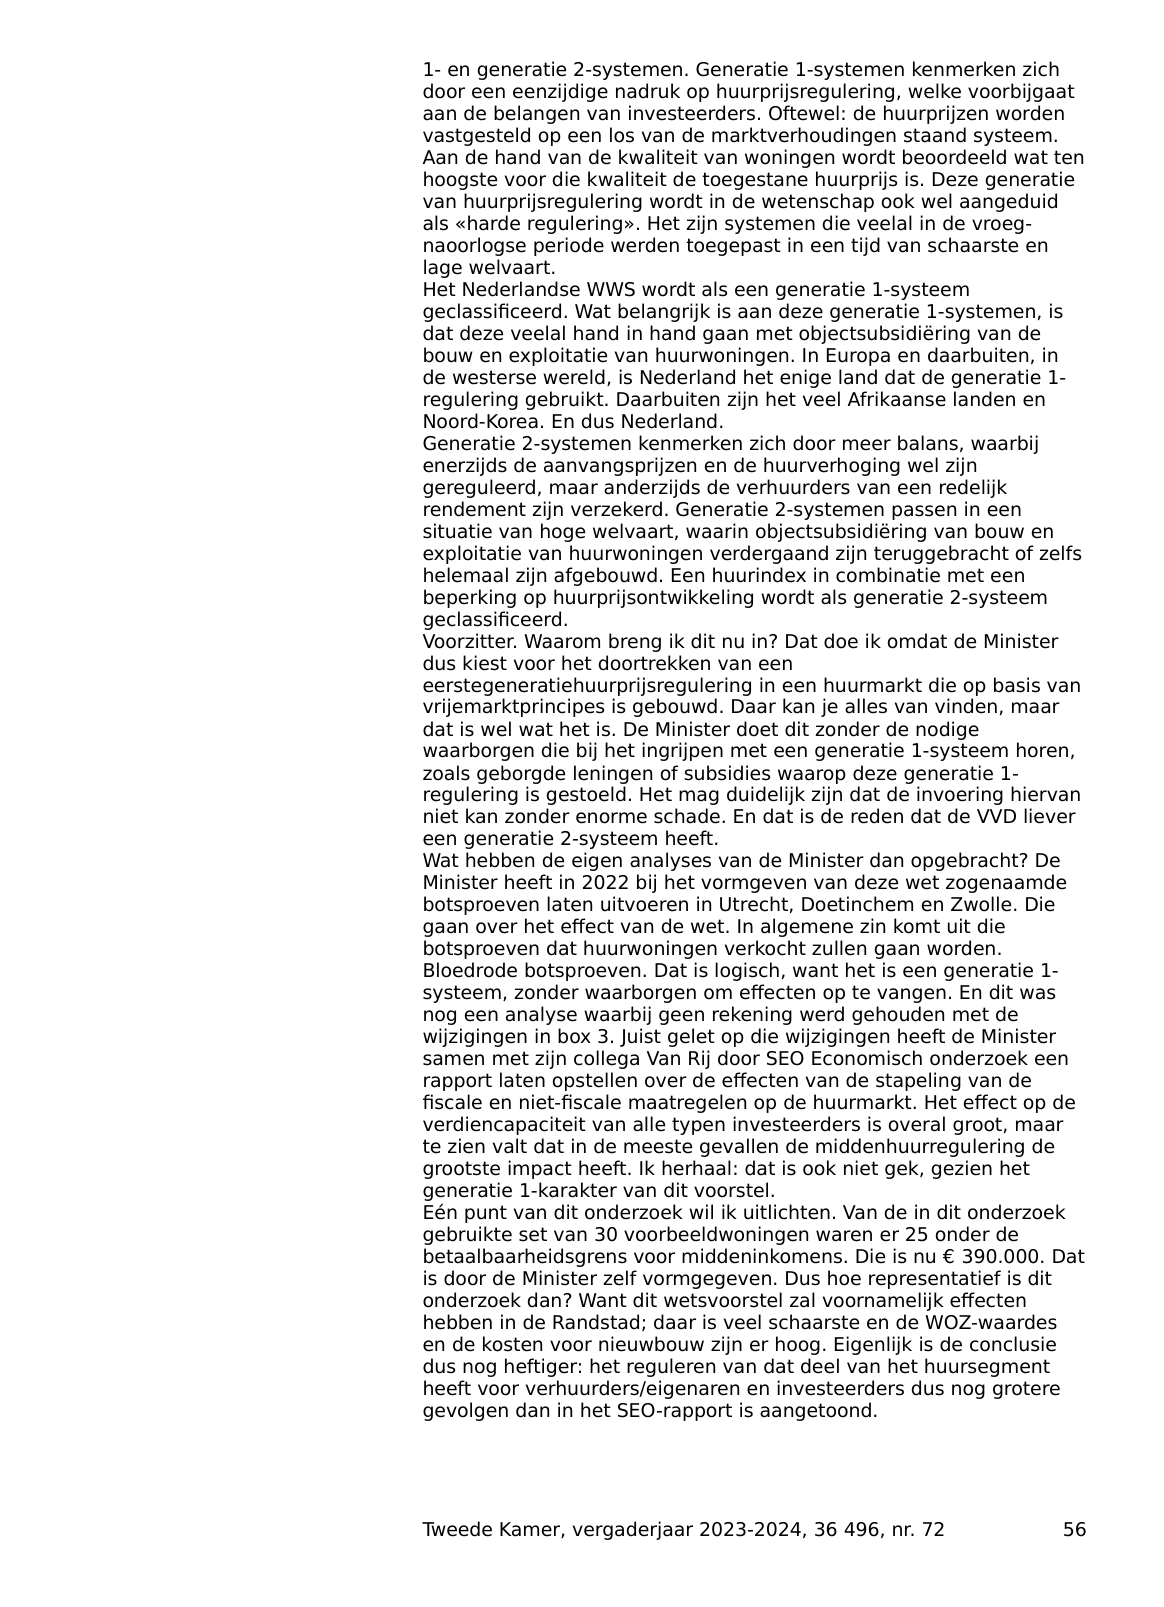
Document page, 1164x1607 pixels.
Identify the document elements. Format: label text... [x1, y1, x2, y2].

text Eén punt van dit onderzoek wil ik uitlichten. Van de in dit onderzoek gebruikte set van 30 voorbeeldwoningen waren er 25 onder de betaalbaarheidsgrens voor middeninkomens. Die is nu € 390.000. Dat is door de Minister zelf vormgegeven. Dus hoe representatief is dit onderzoek dan? Want dit wetsvoorstel zal voornamelijk effecten hebben in de Randstad; daar is veel schaarste en de WOZ-waardes en de kosten voor nieuwbouw zijn er hoog. Eigenlijk is de conclusie dus nog heftiger: het reguleren van dat deel van het huursegment heeft voor verhuurders/eigenaren en investeerders dus nog grotere gevolgen dan in het SEO-rapport is aangetoond. [422, 1202, 1087, 1422]
text Het Nederlandse WWS wordt als een generatie 1-systeem geclassificeerd. Wat belangrijk is aan deze generatie 1-systemen, is dat deze veelal hand in hand gaan met objectsubsidiëring van de bouw en exploitatie van huurwoningen. In Europa en daarbuiten, in de westerse wereld, is Nederland het enige land dat de generatie 1-regulering gebruikt. Daarbuiten zijn het veel Afrikaanse landen en Noord-Korea. En dus Nederland. [422, 279, 1087, 433]
text Generatie 2-systemen kenmerken zich door meer balans, waarbij enerzijds de aanvangsprijzen en de huurverhoging wel zijn gereguleerd, maar anderzijds de verhuurders van een redelijk rendement zijn verzekerd. Generatie 2-systemen passen in een situatie van hoge welvaart, waarin objectsubsidiëring van bouw en exploitatie van huurwoningen verdergaand zijn teruggebracht of zelfs helemaal zijn afgebouwd. Een huurindex in combinatie met een beperking op huurprijsontwikkeling wordt als generatie 2-systeem geclassificeerd. [422, 433, 1087, 631]
text 1- en generatie 2-systemen. Generatie 1-systemen kenmerken zich door een eenzijdige nadruk op huurprijsregulering, welke voorbijgaat aan de belangen van investeerders. Oftewel: de huurprijzen worden vastgesteld op een los van de marktverhoudingen staand systeem. Aan de hand van de kwaliteit van woningen wordt beoordeeld wat ten hoogste voor die kwaliteit de toegestane huurprijs is. Deze generatie van huurprijsregulering wordt in de wetenschap ook wel aangeduid als «harde regulering». Het zijn systemen die veelal in de vroeg-naoorlogse periode werden toegepast in een tijd van schaarste en lage welvaart. [422, 59, 1087, 279]
text Wat hebben de eigen analyses van de Minister dan opgebracht? De Minister heeft in 2022 bij het vormgeven van deze wet zogenaamde botsproeven laten uitvoeren in Utrecht, Doetinchem en Zwolle. Die gaan over het effect van de wet. In algemene zin komt uit die botsproeven dat huurwoningen verkocht zullen gaan worden. Bloedrode botsproeven. Dat is logisch, want het is een generatie 1-systeem, zonder waarborgen om effecten op te vangen. En dit was nog een analyse waarbij geen rekening werd gehouden met de wijzigingen in box 3. Juist gelet op die wijzigingen heeft de Minister samen met zijn collega Van Rij door SEO Economisch onderzoek een rapport laten opstellen over de effecten van de stapeling van de fiscale en niet-fiscale maatregelen op de huurmarkt. Het effect op de verdiencapaciteit van alle typen investeerders is overal groot, maar te zien valt dat in de meeste gevallen de middenhuurregulering de grootste impact heeft. Ik herhaal: dat is ook niet gek, gezien het generatie 1-karakter van dit voorstel. [422, 850, 1087, 1202]
text Voorzitter. Waarom breng ik dit nu in? Dat doe ik omdat de Minister dus kiest voor het doortrekken van een eerstegeneratiehuurprijsregulering in een huurmarkt die op basis van vrijemarktprincipes is gebouwd. Daar kan je alles van vinden, maar dat is wel wat het is. De Minister doet dit zonder de nodige waarborgen die bij het ingrijpen met een generatie 1-systeem horen, zoals geborgde leningen of subsidies waarop deze generatie 1-regulering is gestoeld. Het mag duidelijk zijn dat de invoering hiervan niet kan zonder enorme schade. En dat is de reden dat de VVD liever een generatie 2-systeem heeft. [422, 631, 1087, 850]
